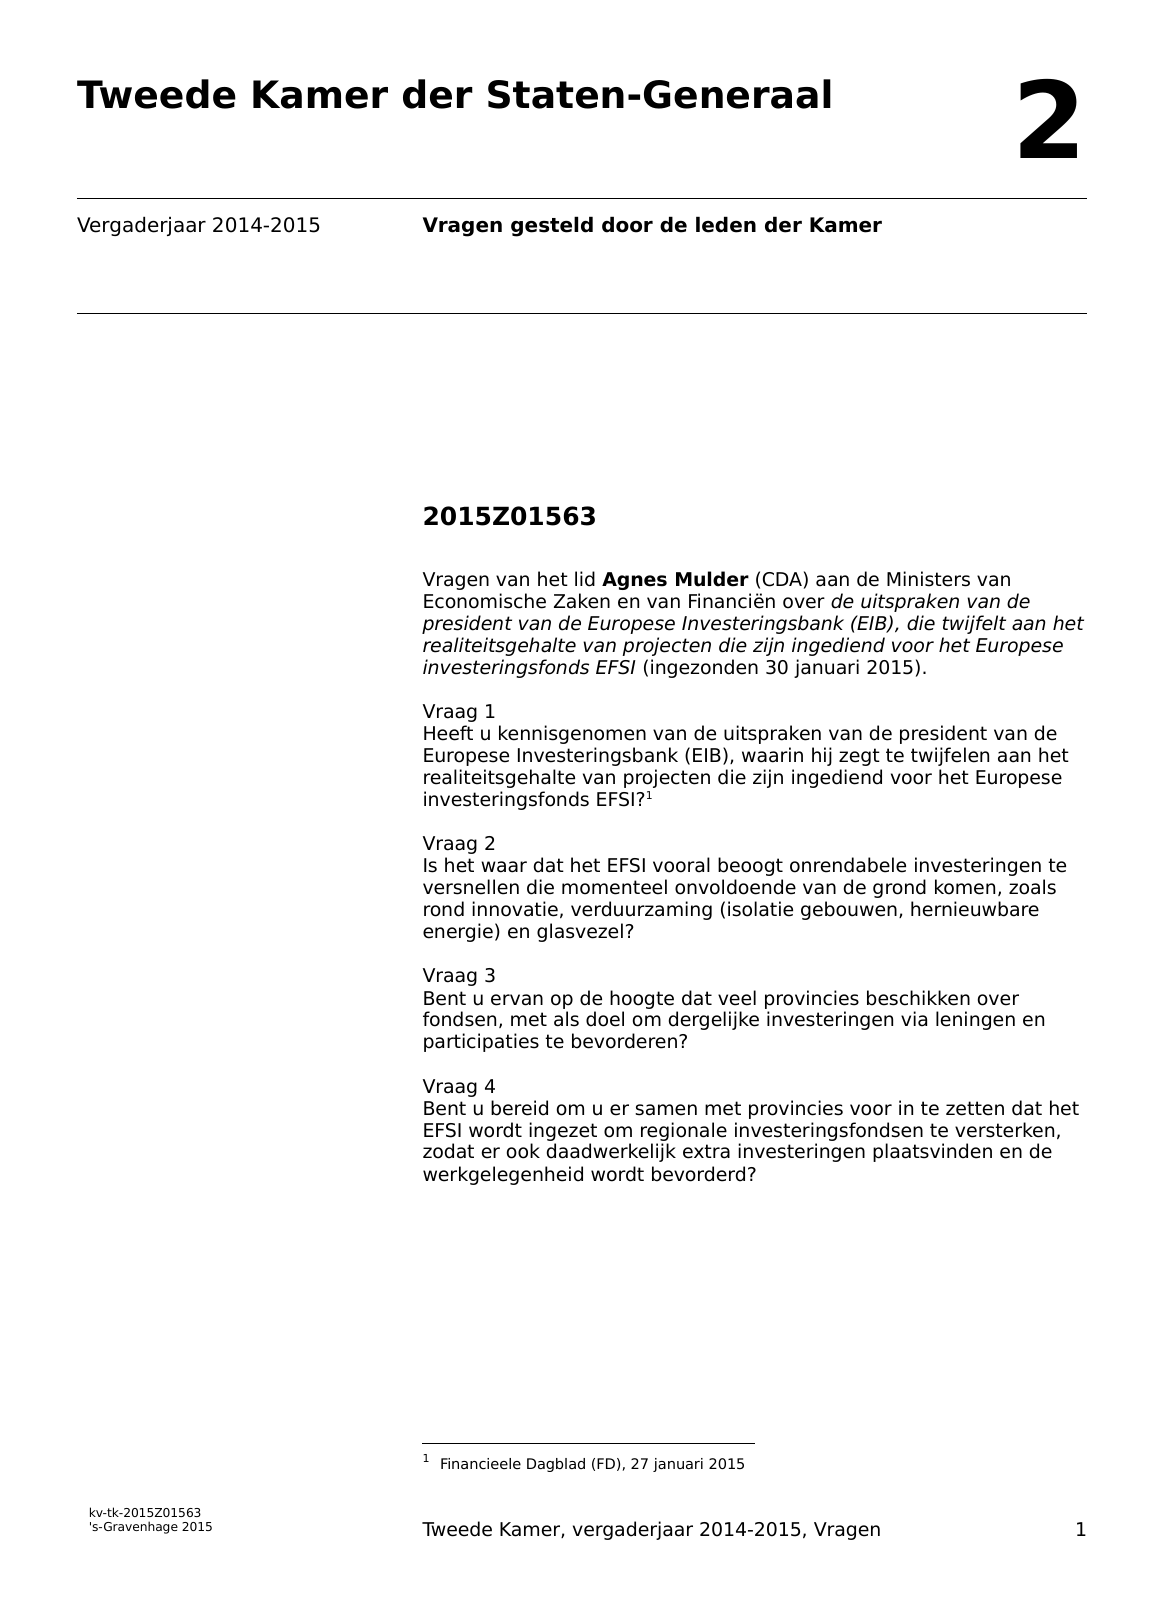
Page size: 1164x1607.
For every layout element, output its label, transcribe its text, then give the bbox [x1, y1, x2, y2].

text 's-Gravenhage 2015 [88, 1520, 323, 1534]
text 2015Z01563 [422, 502, 1087, 531]
text Financieele Dagblad (FD), 27 januari 2015 [422, 1452, 1087, 1474]
text Is het waar dat het EFSI vooral beoogt onrendabele investeringen te versnellen die momenteel onvoldoende van de grond komen, zoals rond innovatie, verduurzaming (isolatie gebouwen, hernieuwbare energie) en glasvezel? [422, 855, 1087, 943]
text Vraag 3 [422, 965, 1087, 987]
text Bent u ervan op de hoogte dat veel provincies beschikken over fondsen, met als doel om dergelijke investeringen via leningen en participaties te bevorderen? [422, 987, 1087, 1053]
table_header 2 [886, 59, 1087, 198]
table_cell Vergaderjaar 2014-2015 [77, 199, 422, 313]
text Vragen van het lid Agnes Mulder (CDA) aan de Ministers van Economische Zaken en van Financiën over de uitspraken van de president van de Europese Investeringsbank (EIB), die twijfelt aan het realiteitsgehalte van projecten die zijn ingediend voor het Europese investeringsfonds EFSI (ingezonden 30 januari 2015). [422, 569, 1087, 679]
text kv-tk-2015Z01563 [88, 1506, 323, 1520]
text Vraag 2 [422, 833, 1087, 855]
text Bent u bereid om u er samen met provincies voor in te zetten dat het EFSI wordt ingezet om regionale investeringsfondsen te versterken, zodat er ook daadwerkelijk extra investeringen plaatsvinden en de werkgelegenheid wordt bevorderd? [422, 1097, 1087, 1185]
table_cell Vragen gesteld door de leden der Kamer [422, 199, 1087, 313]
text Vraag 1 [422, 701, 1087, 723]
text Heeft u kennisgenomen van de uitspraken van de president van de Europese Investeringsbank (EIB), waarin hij zegt te twijfelen aan het realiteitsgehalte van projecten die zijn ingediend voor het Europese investeringsfonds EFSI? [422, 723, 1087, 811]
text Vraag 4 [422, 1076, 1087, 1097]
table_header Tweede Kamer der Staten-Generaal [77, 59, 886, 198]
